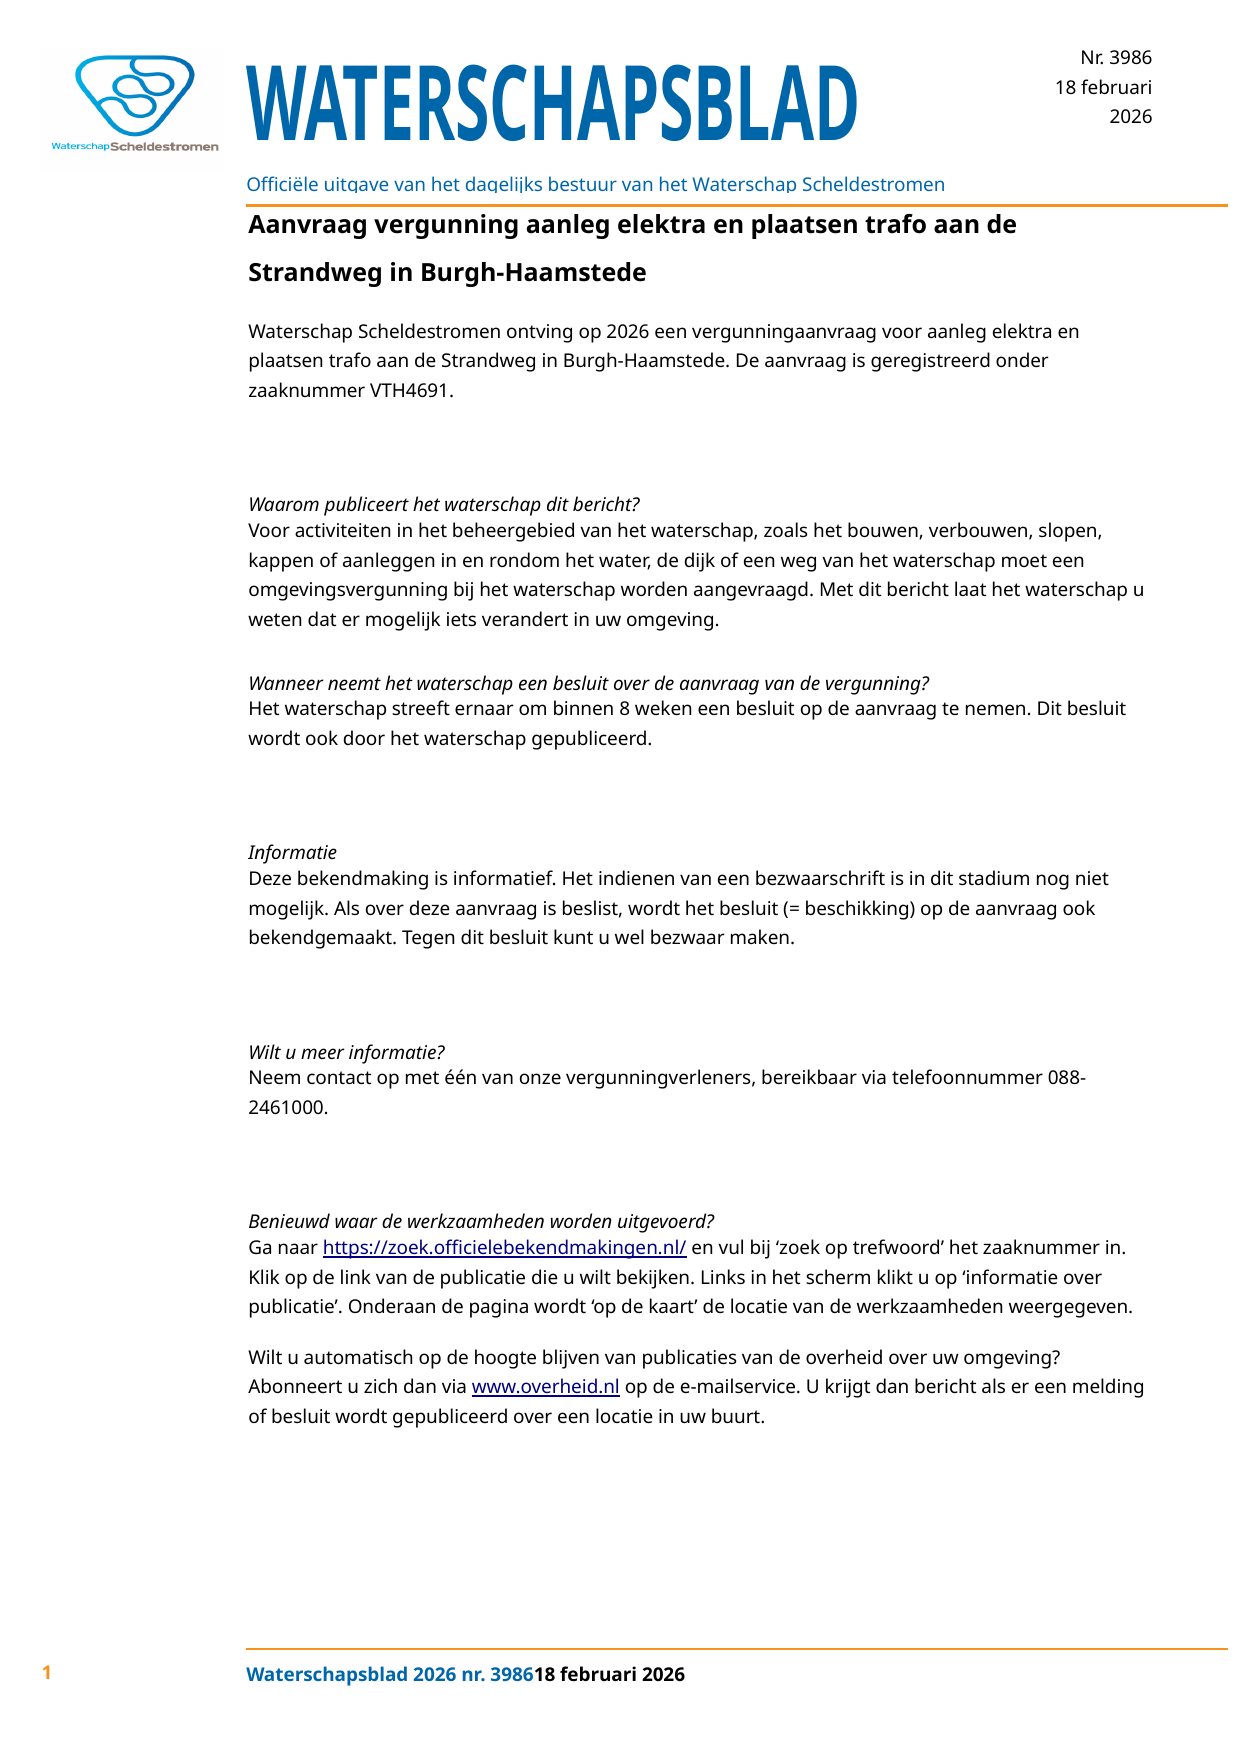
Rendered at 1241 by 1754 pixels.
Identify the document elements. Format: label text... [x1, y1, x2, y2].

text Voor activiteiten in het beheergebied van het waterschap, zoals het bouwen, verbouwen, slopen, kappen of aanleggen in en rondom het water, de dijk of een weg van het waterschap moet een omgevingsvergunning bij het waterschap worden aangevraagd. Met dit bericht laat het waterschap u weten dat er mogelijk iets verandert in uw omgeving. [248, 517, 1152, 632]
text Neem contact op met één van onze vergunningverleners, bereikbaar via telefoonnummer 088-2461000. [248, 1064, 1152, 1120]
text Waarom publiceert het waterschap dit bericht? [248, 491, 1152, 517]
text Deze bekendmaking is informatief. Het indienen van een bezwaarschrift is in dit stadium nog niet mogelijk. Als over deze aanvraag is beslist, wordt het besluit (= beschikking) op de aanvraag ook bekendgemaakt. Tegen dit besluit kunt u wel bezwaar maken. [248, 865, 1152, 950]
text Informatie [248, 839, 1152, 865]
text Waterschap Scheldestromen ontving op 2026 een vergunningaanvraag voor aanleg elektra en plaatsen trafo aan de Strandweg in Burgh-Haamstede. De aanvraag is geregistreerd onder zaaknummer VTH4691. [248, 318, 1152, 403]
text Het waterschap streeft ernaar om binnen 8 weken een besluit op de aanvraag te nemen. Dit besluit wordt ook door het waterschap gepubliceerd. [248, 696, 1152, 751]
text Wanneer neemt het waterschap een besluit over de aanvraag van de vergunning? [248, 670, 1152, 696]
text Ga naar https://zoek.officielebekendmakingen.nl/ en vul bij ‘zoek op trefwoord’ het zaaknummer in. Klik op de link van de publicatie die u wilt bekijken. Links in het scherm klikt u op ‘informatie over publicatie’. Onderaan de pagina wordt ‘op de kaart’ de locatie van de werkzaamheden weergegeven. [248, 1234, 1152, 1319]
text Aanvraag vergunning aanleg elektra en plaatsen trafo aan de Strandweg in Burgh-Haamstede [248, 207, 1152, 288]
text Benieuwd waar de werkzaamheden worden uitgevoerd? [248, 1208, 1152, 1234]
text Wilt u automatisch op de hoogte blijven van publicaties van de overheid over uw omgeving? Abonneert u zich dan via www.overheid.nl op de e-mailservice. U krijgt dan bericht als er een melding of besluit wordt gepubliceerd over een locatie in uw buurt. [248, 1344, 1152, 1429]
picture [41, 47, 231, 172]
text Wilt u meer informatie? [248, 1039, 1152, 1064]
